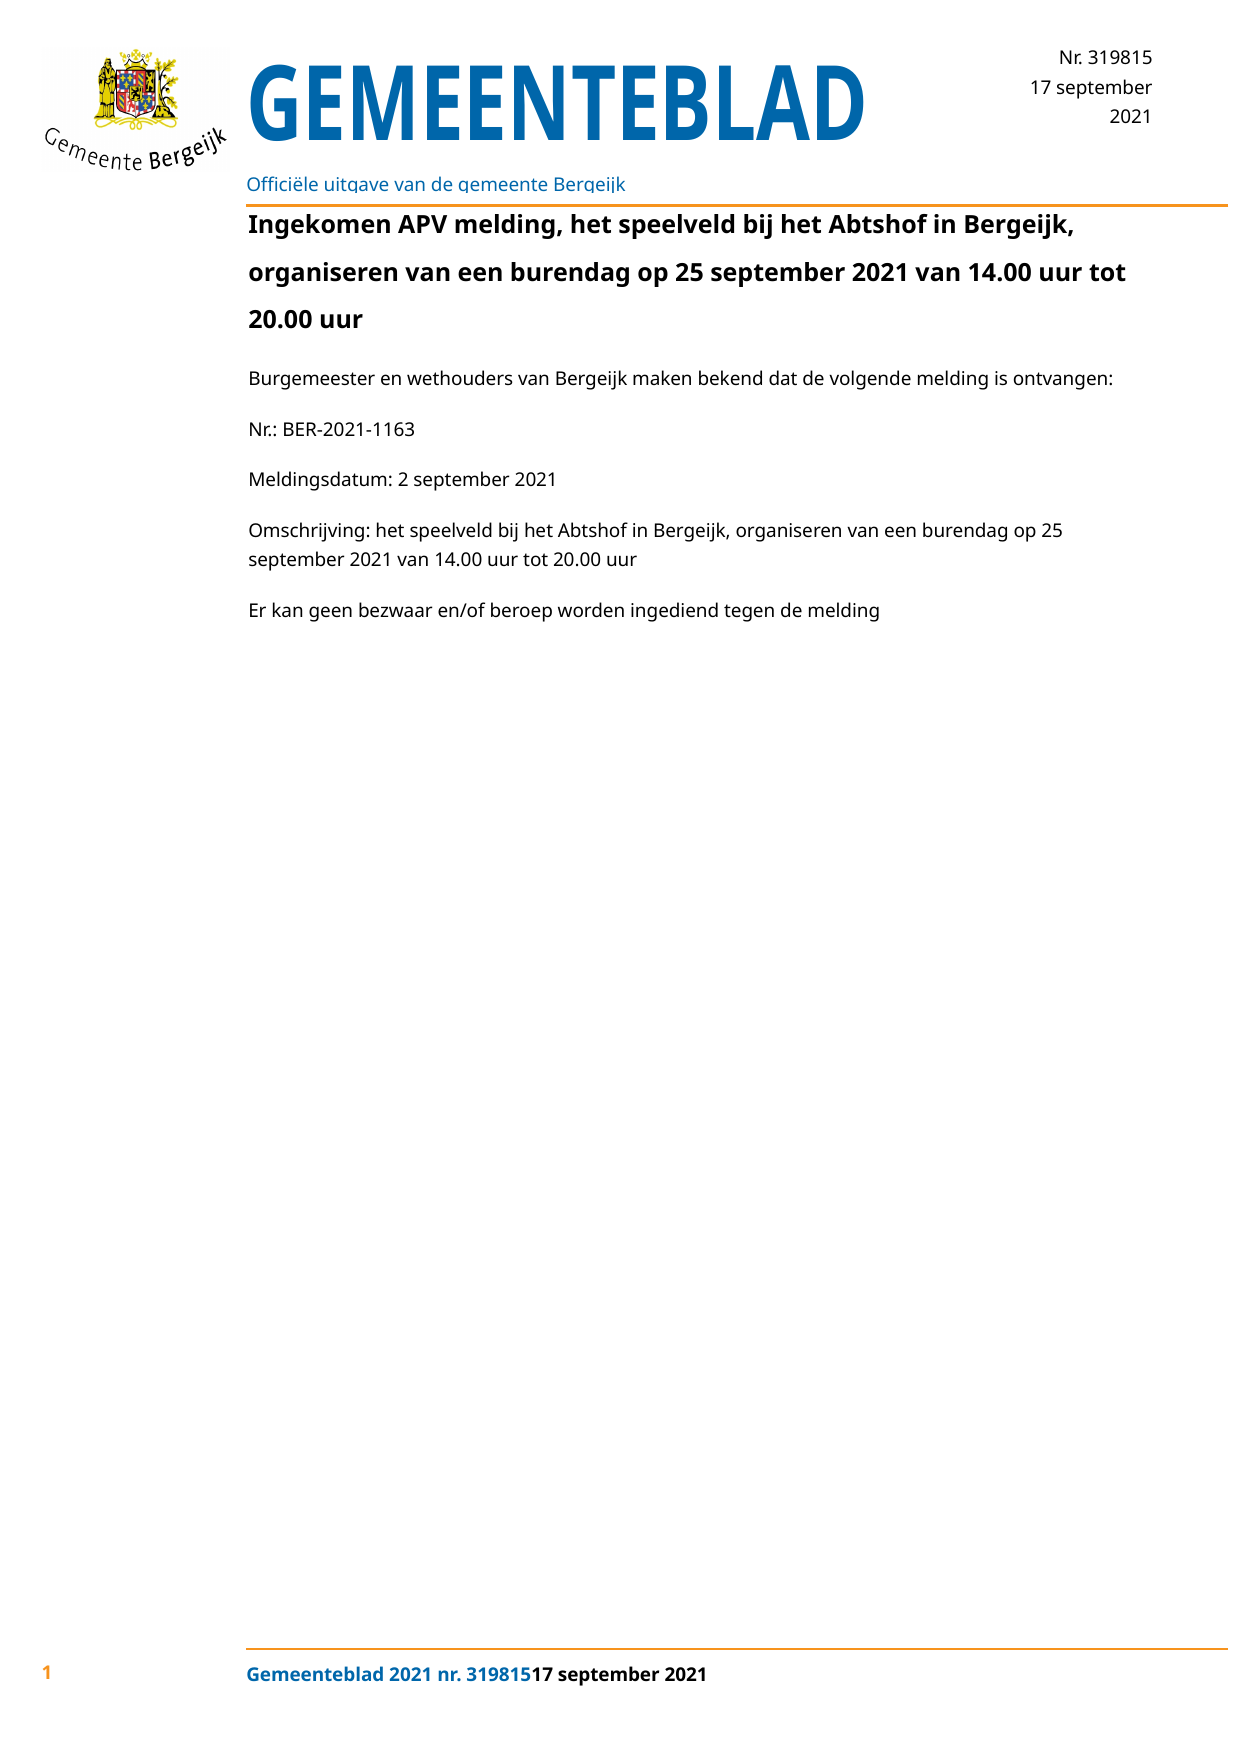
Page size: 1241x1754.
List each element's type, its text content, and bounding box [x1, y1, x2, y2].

text Burgemeester en wethouders van Bergeijk maken bekend dat de volgende melding is ontvangen: [248, 366, 1152, 391]
text Meldingsdatum: 2 september 2021 [248, 466, 1152, 492]
text Nr.: BER-2021-1163 [248, 416, 1152, 442]
text Ingekomen APV melding, het speelveld bij het Abtshof in Bergeijk, organiseren van een burendag op 25 september 2021 van 14.00 uur tot 20.00 uur [248, 207, 1152, 336]
text Er kan geen bezwaar en/of beroep worden ingediend tegen de melding [248, 597, 1152, 622]
text Omschrijving: het speelveld bij het Abtshof in Bergeijk, organiseren van een burendag op 25 september 2021 van 14.00 uur tot 20.00 uur [248, 517, 1152, 572]
picture [41, 47, 231, 172]
